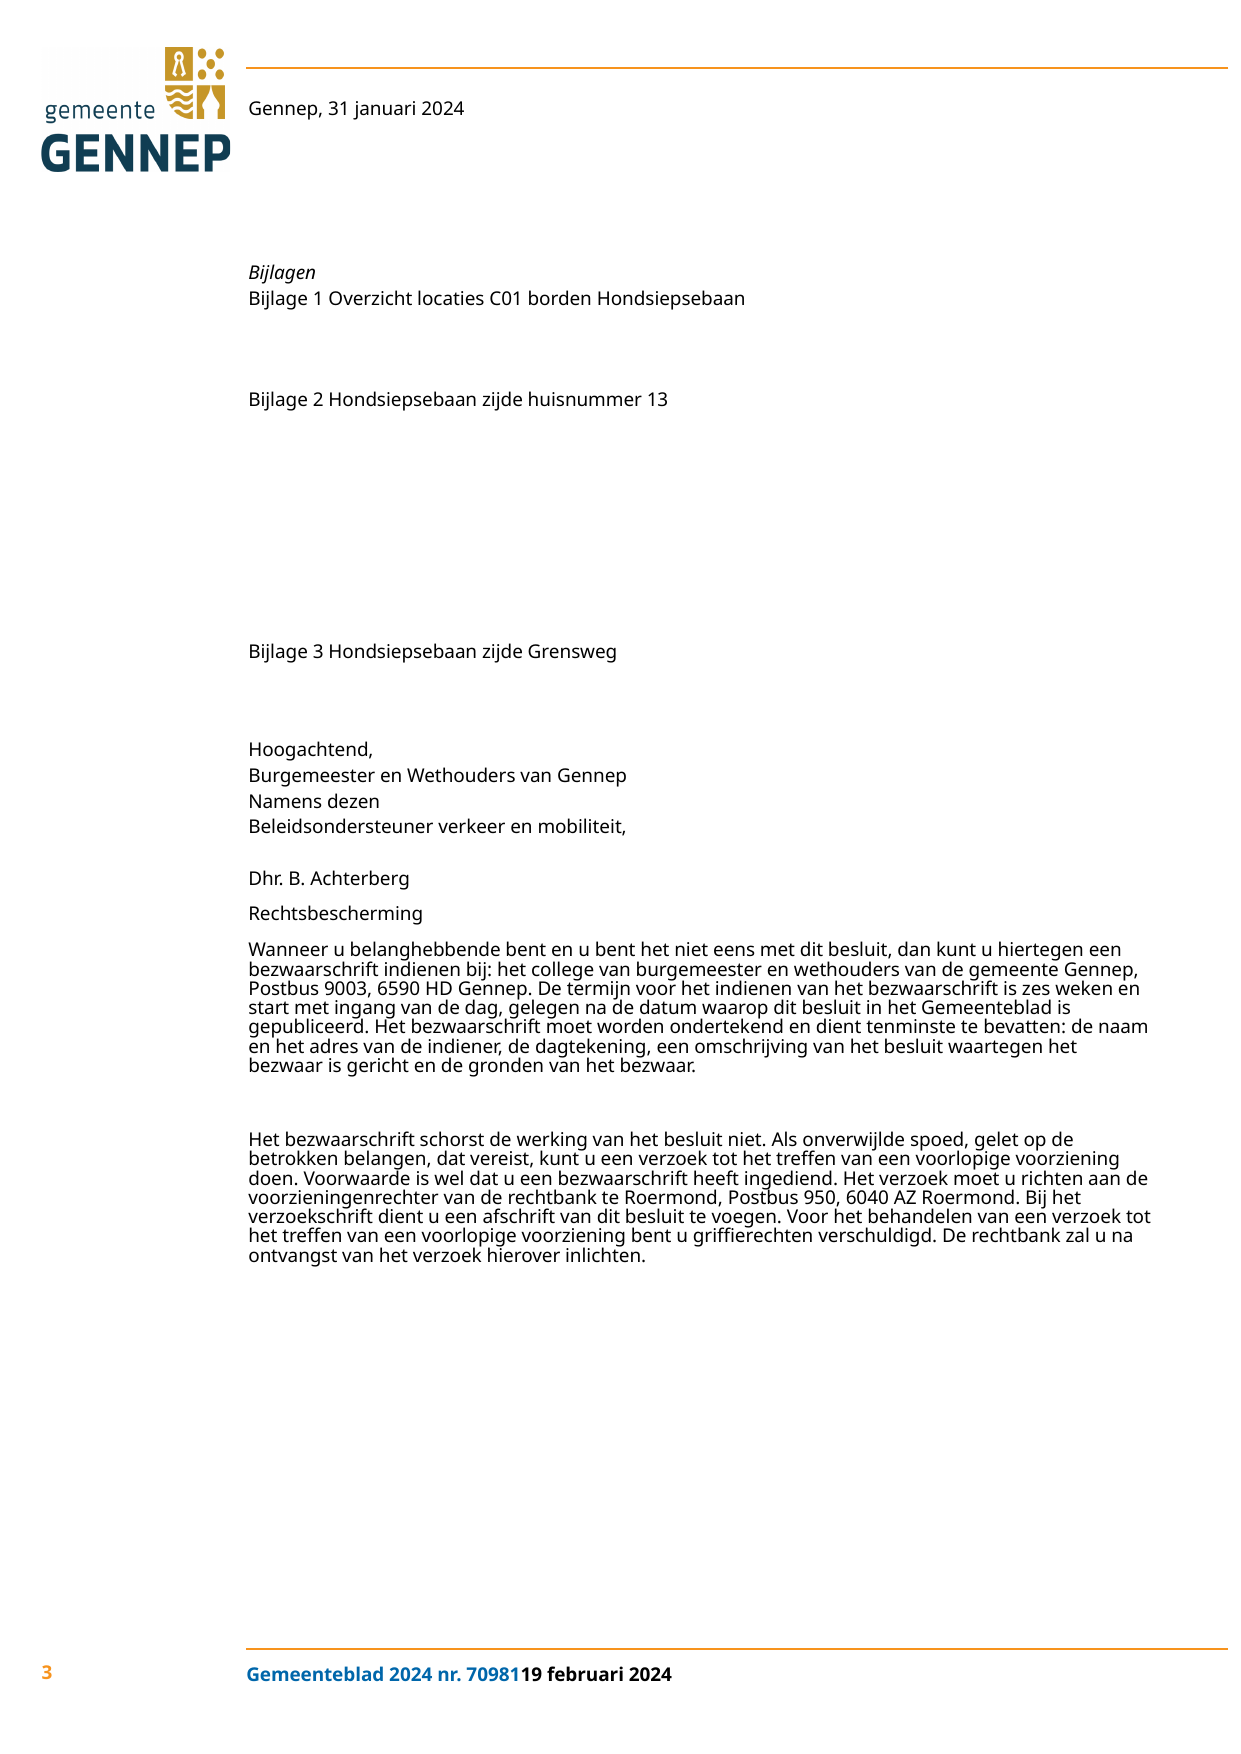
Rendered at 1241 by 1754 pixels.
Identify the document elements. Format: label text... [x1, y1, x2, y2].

text Wanneer u belanghebbende bent en u bent het niet eens met dit besluit, dan kunt u hiertegen een bezwaarschrift indienen bij: het college van burgemeester en wethouders van de gemeente Gennep, Postbus 9003, 6590 HD Gennep. De termijn voor het indienen van het bezwaarschrift is zes weken en start met ingang van de dag, gelegen na de datum waarop dit besluit in het Gemeenteblad is gepubliceerd. Het bezwaarschrift moet worden ondertekend en dient tenminste te bevatten: de naam en het adres van de indiener, de dagtekening, een omschrijving van het besluit waartegen het bezwaar is gericht en de gronden van het bezwaar. [248, 941, 1152, 1076]
text Bijlage 1 Overzicht locaties C01 borden Hondsiepsebaan [248, 285, 1152, 311]
text Burgemeester en Wethouders van Gennep [248, 762, 1152, 788]
text Hoogachtend, [248, 736, 1152, 762]
text Bijlage 2 Hondsiepsebaan zijde huisnummer 13 [248, 386, 1152, 412]
text Bijlagen [248, 259, 1152, 285]
text Namens dezen [248, 788, 1152, 814]
text Het bezwaarschrift schorst de werking van het besluit niet. Als onverwijlde spoed, gelet op de betrokken belangen, dat vereist, kunt u een verzoek tot het treffen van een voorlopige voorziening doen. Voorwaarde is wel dat u een bezwaarschrift heeft ingediend. Het verzoek moet u richten aan de voorzieningenrechter van de rechtbank te Roermond, Postbus 950, 6040 AZ Roermond. Bij het verzoekschrift dient u een afschrift van dit besluit te voegen. Voor het behandelen van een verzoek tot het treffen van een voorlopige voorziening bent u griffierechten verschuldigd. De rechtbank zal u na ontvangst van het verzoek hierover inlichten. [248, 1131, 1152, 1266]
text Dhr. B. Achterberg [248, 865, 1152, 891]
text Rechtsbescherming [248, 904, 1152, 924]
text Bijlage 3 Hondsiepsebaan zijde Grensweg [248, 638, 1152, 664]
picture [41, 47, 231, 172]
text Gennep, 31 januari 2024 [248, 95, 1152, 121]
text Beleidsondersteuner verkeer en mobiliteit, [248, 814, 1152, 839]
